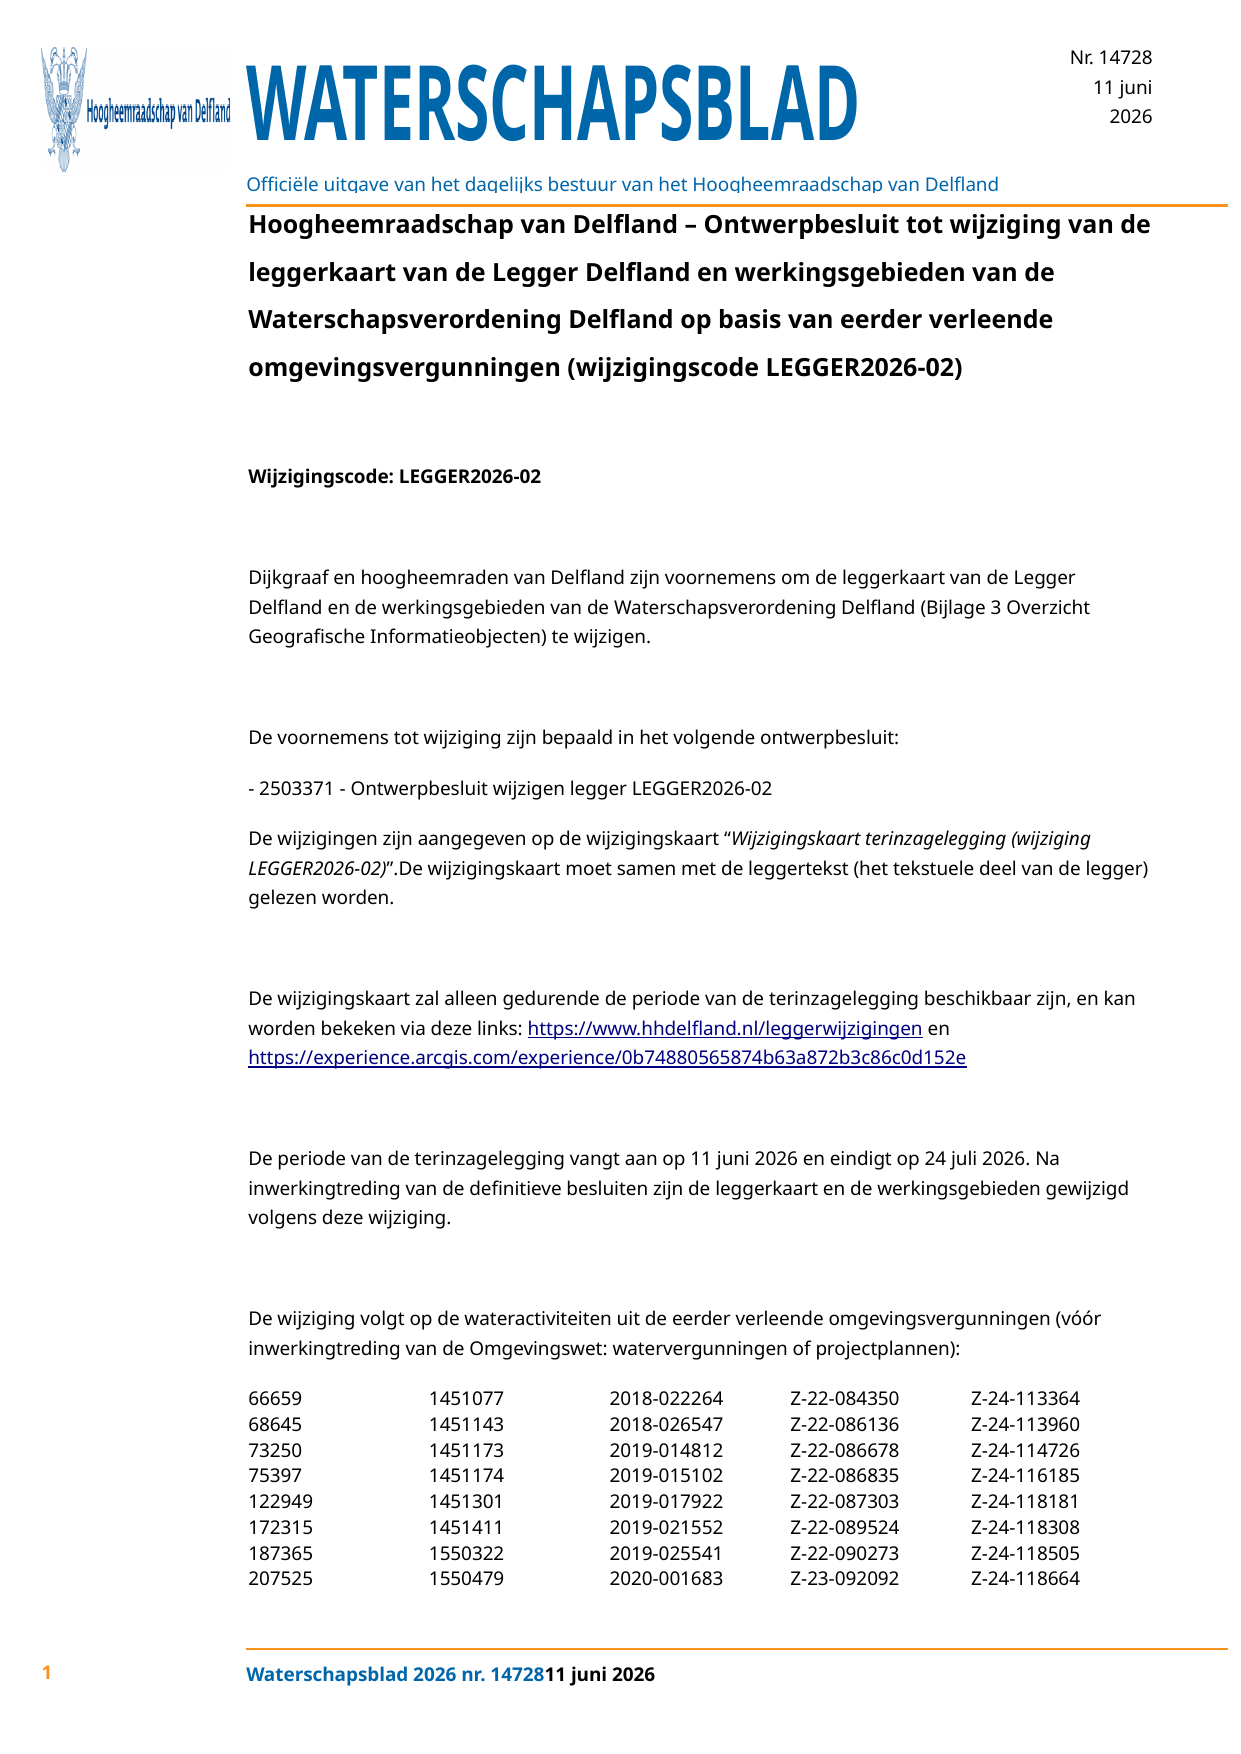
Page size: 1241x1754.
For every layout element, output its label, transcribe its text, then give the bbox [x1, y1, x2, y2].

table_cell 2019-025541 [609, 1540, 790, 1565]
table_cell 207525 [248, 1565, 429, 1591]
table_header Z-24-113364 [971, 1385, 1152, 1411]
table_cell 122949 [248, 1488, 429, 1514]
text Hoogheemraadschap van Delfland – Ontwerpbesluit tot wijziging van de leggerkaart van de Legger Delfland en werkingsgebieden van de Waterschapsverordening Delfland op basis van eerder verleende omgevingsvergunningen (wijzigingscode LEGGER2026-02) [248, 207, 1152, 384]
table_header 1451077 [429, 1385, 609, 1411]
table_cell 1451301 [429, 1488, 609, 1514]
table_cell Z-22-086136 [790, 1411, 971, 1437]
table_cell Z-24-118505 [971, 1540, 1152, 1565]
text - 2503371 - Ontwerpbesluit wijzigen legger LEGGER2026-02 [248, 775, 1152, 801]
text De wijzigingskaart zal alleen gedurende de periode van de terinzagelegging beschikbaar zijn, en kan worden bekeken via deze links: https://www.hhdelfland.nl/leggerwijzigingen en https://experience.arcgis.com/experience/0b74880565874b63a872b3c86c0d152e [248, 985, 1152, 1070]
text De voornemens tot wijziging zijn bepaald in het volgende ontwerpbesluit: [248, 724, 1152, 750]
table_cell 1451143 [429, 1411, 609, 1437]
table_cell Z-24-113960 [971, 1411, 1152, 1437]
table_cell Z-22-087303 [790, 1488, 971, 1514]
table_cell 1451174 [429, 1463, 609, 1488]
text De wijzigingen zijn aangegeven op de wijzigingskaart “Wijzigingskaart terinzagelegging (wijziging LEGGER2026-02)”.De wijzigingskaart moet samen met de leggertekst (het tekstuele deel van de legger) gelezen worden. [248, 825, 1152, 910]
table_cell Z-24-116185 [971, 1463, 1152, 1488]
table_cell 1550479 [429, 1565, 609, 1591]
table_cell 1451173 [429, 1437, 609, 1462]
table_cell Z-24-114726 [971, 1437, 1152, 1462]
table_cell 1451411 [429, 1514, 609, 1540]
table_cell 1550322 [429, 1540, 609, 1565]
table_cell 2019-021552 [609, 1514, 790, 1540]
table_cell Z-24-118181 [971, 1488, 1152, 1514]
table_cell 187365 [248, 1540, 429, 1565]
table_cell Z-23-092092 [790, 1565, 971, 1591]
table_cell Z-22-086678 [790, 1437, 971, 1462]
table_cell 172315 [248, 1514, 429, 1540]
table_header Z-22-084350 [790, 1385, 971, 1411]
table_cell Z-22-090273 [790, 1540, 971, 1565]
table_cell 2019-014812 [609, 1437, 790, 1462]
picture [41, 47, 231, 172]
table_cell 73250 [248, 1437, 429, 1462]
table_cell Z-22-089524 [790, 1514, 971, 1540]
text De periode van de terinzagelegging vangt aan op 11 juni 2026 en eindigt op 24 juli 2026. Na inwerkingtreding van de definitieve besluiten zijn de leggerkaart en de werkingsgebieden gewijzigd volgens deze wijziging. [248, 1145, 1152, 1230]
table_cell Z-24-118664 [971, 1565, 1152, 1591]
text De wijziging volgt op de wateractiviteiten uit de eerder verleende omgevingsvergunningen (vóór inwerkingtreding van de Omgevingswet: watervergunningen of projectplannen): [248, 1305, 1152, 1361]
table_cell Z-24-118308 [971, 1514, 1152, 1540]
table_cell 68645 [248, 1411, 429, 1437]
text Dijkgraaf en hoogheemraden van Delfland zijn voornemens om de leggerkaart van de Legger Delfland en de werkingsgebieden van de Waterschapsverordening Delfland (Bijlage 3 Overzicht Geografische Informatieobjecten) te wijzigen. [248, 564, 1152, 649]
table_header 66659 [248, 1385, 429, 1411]
table_header 2018-022264 [609, 1385, 790, 1411]
table_cell 2020-001683 [609, 1565, 790, 1591]
table_cell 75397 [248, 1463, 429, 1488]
table_cell 2018-026547 [609, 1411, 790, 1437]
table_cell 2019-017922 [609, 1488, 790, 1514]
table_cell 2019-015102 [609, 1463, 790, 1488]
table_cell Z-22-086835 [790, 1463, 971, 1488]
text Wijzigingscode: LEGGER2026-02 [248, 463, 1152, 489]
